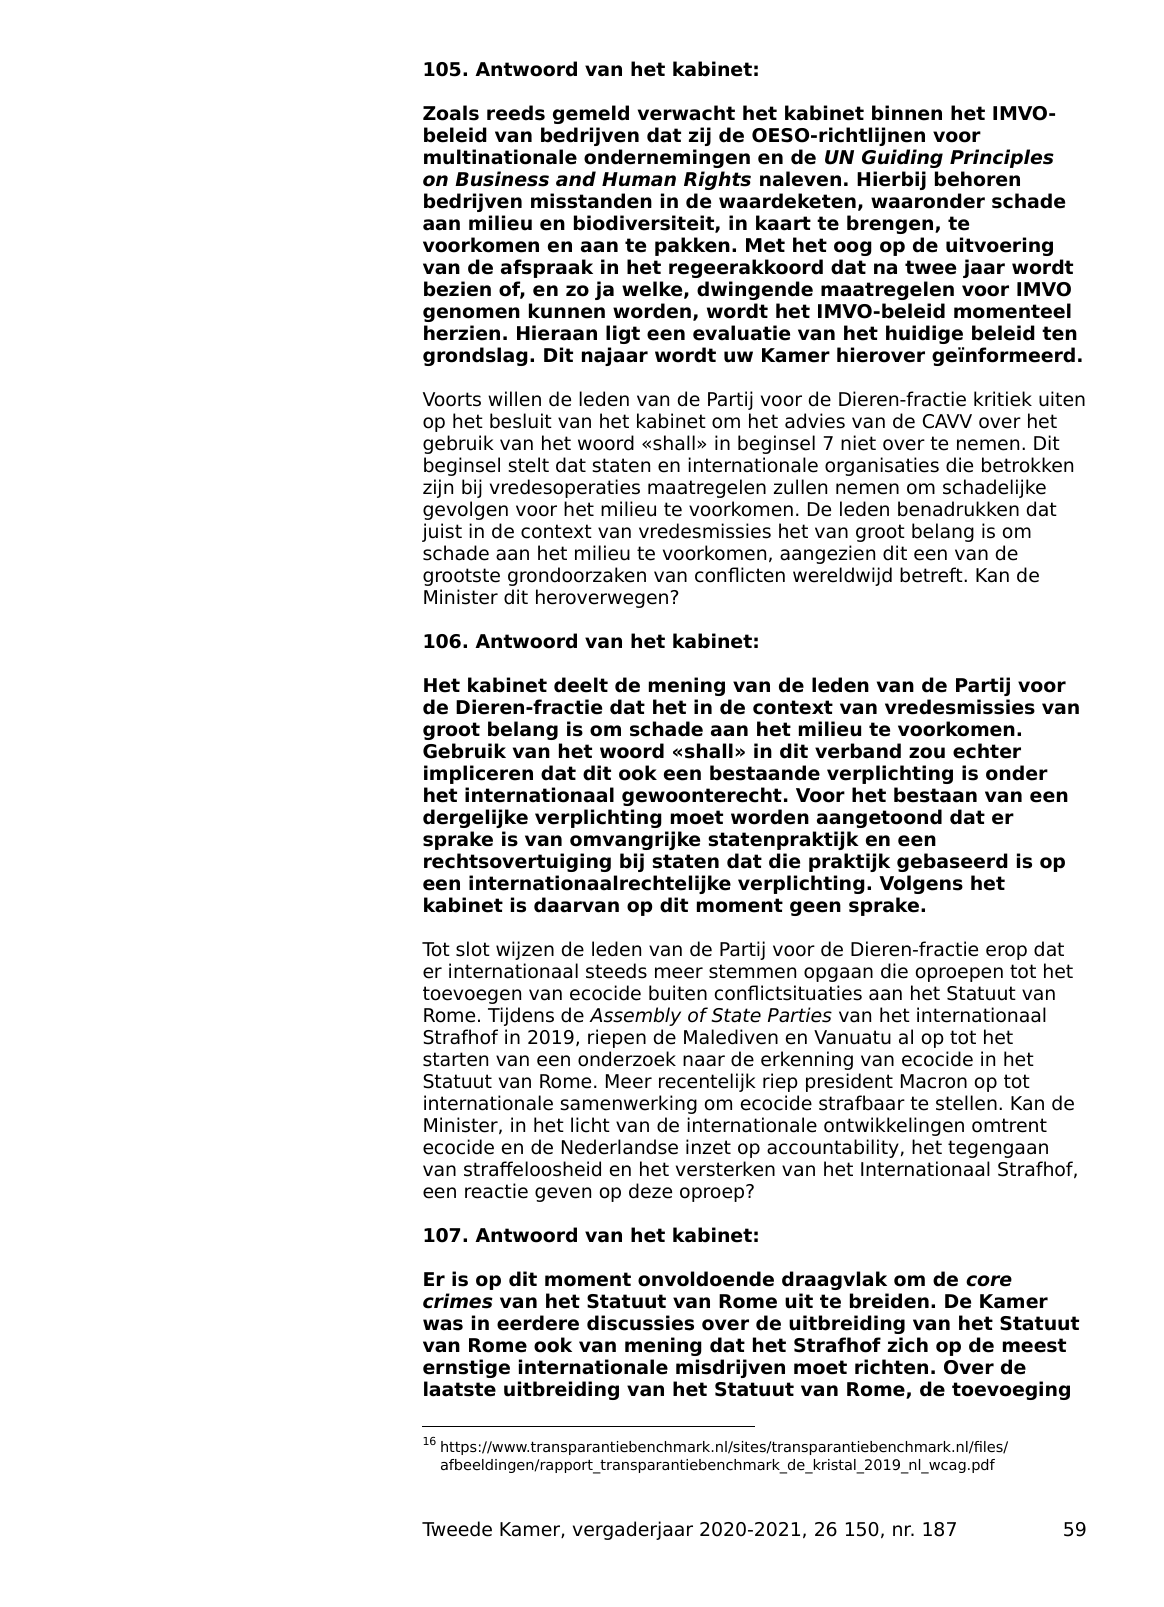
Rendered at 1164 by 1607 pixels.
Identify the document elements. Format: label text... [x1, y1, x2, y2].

text Voorts willen de leden van de Partij voor de Dieren-fractie kritiek uiten op het besluit van het kabinet om het advies van de CAVV over het gebruik van het woord «shall» in beginsel 7 niet over te nemen. Dit beginsel stelt dat staten en internationale organisaties die betrokken zijn bij vredesoperaties maatregelen zullen nemen om schadelijke gevolgen voor het milieu te voorkomen. De leden benadrukken dat juist in de context van vredesmissies het van groot belang is om schade aan het milieu te voorkomen, aangezien dit een van de grootste grondoorzaken van conflicten wereldwijd betreft. Kan de Minister dit heroverwegen? [422, 389, 1087, 609]
subtitle 107. Antwoord van het kabinet: [422, 1225, 1087, 1247]
text Tot slot wijzen de leden van de Partij voor de Dieren-fractie erop dat er internationaal steeds meer stemmen opgaan die oproepen tot het toevoegen van ecocide buiten conflictsituaties aan het Statuut van Rome. Tijdens de Assembly of State Parties van het internationaal Strafhof in 2019, riepen de Malediven en Vanuatu al op tot het starten van een onderzoek naar de erkenning van ecocide in het Statuut van Rome. Meer recentelijk riep president Macron op tot internationale samenwerking om ecocide strafbaar te stellen. Kan de Minister, in het licht van de internationale ontwikkelingen omtrent ecocide en de Nederlandse inzet op accountability, het tegengaan van straffeloosheid en het versterken van het Internationaal Strafhof, een reactie geven op deze oproep? [422, 939, 1087, 1203]
text https://www.transparantiebenchmark.nl/sites/transparantiebenchmark.nl/files/afbeeldingen/rapport_transparantiebenchmark_de_kristal_2019_nl_wcag.pdf [422, 1435, 1087, 1474]
text Het kabinet deelt de mening van de leden van de Partij voor de Dieren-fractie dat het in de context van vredesmissies van groot belang is om schade aan het milieu te voorkomen. Gebruik van het woord «shall» in dit verband zou echter impliceren dat dit ook een bestaande verplichting is onder het internationaal gewoonterecht. Voor het bestaan van een dergelijke verplichting moet worden aangetoond dat er sprake is van omvangrijke statenpraktijk en een rechtsovertuiging bij staten dat die praktijk gebaseerd is op een internationaalrechtelijke verplichting. Volgens het kabinet is daarvan op dit moment geen sprake. [422, 675, 1087, 917]
text Zoals reeds gemeld verwacht het kabinet binnen het IMVO-beleid van bedrijven dat zij de OESO-richtlijnen voor multinationale ondernemingen en de UN Guiding Principles on Business and Human Rights naleven. Hierbij behoren bedrijven misstanden in de waardeketen, waaronder schade aan milieu en biodiversiteit, in kaart te brengen, te voorkomen en aan te pakken. Met het oog op de uitvoering van de afspraak in het regeerakkoord dat na twee jaar wordt bezien of, en zo ja welke, dwingende maatregelen voor IMVO genomen kunnen worden, wordt het IMVO-beleid momenteel herzien. Hieraan ligt een evaluatie van het huidige beleid ten grondslag. Dit najaar wordt uw Kamer hierover geïnformeerd. [422, 103, 1087, 367]
text Er is op dit moment onvoldoende draagvlak om de core crimes van het Statuut van Rome uit te breiden. De Kamer was in eerdere discussies over de uitbreiding van het Statuut van Rome ook van mening dat het Strafhof zich op de meest ernstige internationale misdrijven moet richten. Over de laatste uitbreiding van het Statuut van Rome, de toevoeging [422, 1269, 1087, 1401]
subtitle 106. Antwoord van het kabinet: [422, 631, 1087, 653]
subtitle 105. Antwoord van het kabinet: [422, 59, 1087, 81]
